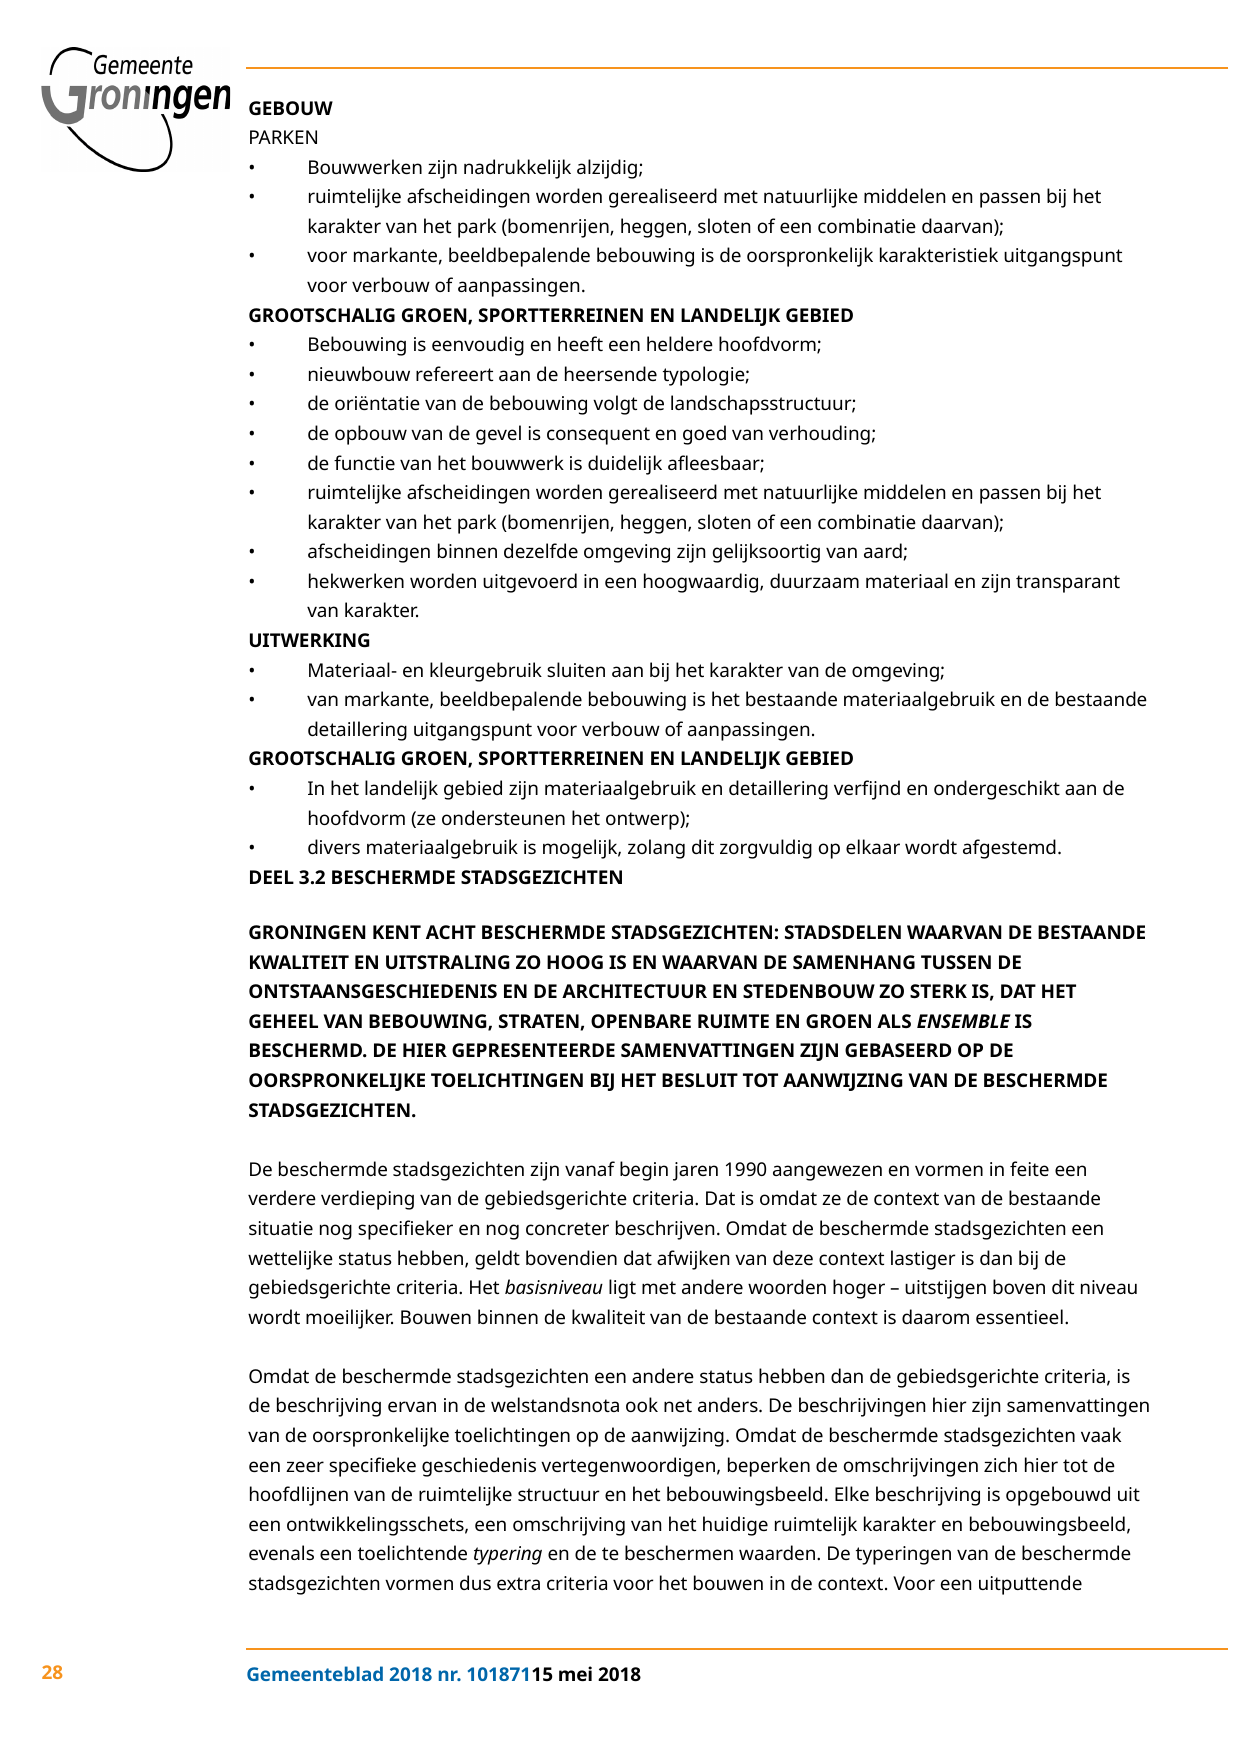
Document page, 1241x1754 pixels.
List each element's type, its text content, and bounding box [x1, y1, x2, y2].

list Materiaal- en kleurgebruik sluiten aan bij het karakter van de omgeving; [248, 657, 1152, 683]
list ruimtelijke afscheidingen worden gerealiseerd met natuurlijke middelen en passen bij het karakter van het park (bomenrijen, heggen, sloten of een combinatie daarvan); [248, 479, 1152, 535]
text GEBOUW [248, 95, 1152, 121]
text De beschermde stadsgezichten zijn vanaf begin jaren 1990 aangewezen en vormen in feite een verdere verdieping van de gebiedsgerichte criteria. Dat is omdat ze de context van de bestaande situatie nog specifieker en nog concreter beschrijven. Omdat de beschermde stadsgezichten een wettelijke status hebben, geldt bovendien dat afwijken van deze context lastiger is dan bij de gebiedsgerichte criteria. Het basisniveau ligt met andere woorden hoger – uitstijgen boven dit niveau wordt moeilijker. Bouwen binnen de kwaliteit van de bestaande context is daarom essentieel. [248, 1156, 1152, 1329]
text GROOTSCHALIG GROEN, SPORTTERREINEN EN LANDELIJK GEBIED [248, 302, 1152, 328]
list ruimtelijke afscheidingen worden gerealiseerd met natuurlijke middelen en passen bij het karakter van het park (bomenrijen, heggen, sloten of een combinatie daarvan); [248, 183, 1152, 239]
list afscheidingen binnen dezelfde omgeving zijn gelijksoortig van aard; [248, 538, 1152, 564]
list voor markante, beeldbepalende bebouwing is de oorspronkelijk karakteristiek uitgangspunt voor verbouw of aanpassingen. [248, 243, 1152, 298]
list de opbouw van de gevel is consequent en goed van verhouding; [248, 420, 1152, 446]
list de functie van het bouwwerk is duidelijk afleesbaar; [248, 450, 1152, 476]
text GRONINGEN KENT ACHT BESCHERMDE STADSGEZICHTEN: STADSDELEN WAARVAN DE BESTAANDE KWALITEIT EN UITSTRALING ZO HOOG IS EN WAARVAN DE SAMENHANG TUSSEN DE ONTSTAANSGESCHIEDENIS EN DE ARCHITECTUUR EN STEDENBOUW ZO STERK IS, DAT HET GEHEEL VAN BEBOUWING, STRATEN, OPENBARE RUIMTE EN GROEN ALS ENSEMBLE IS BESCHERMD. DE HIER GEPRESENTEERDE SAMENVATTINGEN ZIJN GEBASEERD OP DE OORSPRONKELIJKE TOELICHTINGEN BIJ HET BESLUIT TOT AANWIJZING VAN DE BESCHERMDE STADSGEZICHTEN. [248, 919, 1152, 1122]
list divers materiaalgebruik is mogelijk, zolang dit zorgvuldig op elkaar wordt afgestemd. [248, 834, 1152, 860]
list Bouwwerken zijn nadrukkelijk alzijdig; [248, 154, 1152, 180]
text DEEL 3.2 BESCHERMDE STADSGEZICHTEN [248, 864, 1152, 890]
list In het landelijk gebied zijn materiaalgebruik en detaillering verfijnd en ondergeschikt aan de hoofdvorm (ze ondersteunen het ontwerp); [248, 775, 1152, 831]
text PARKEN [248, 124, 1152, 150]
list Bebouwing is eenvoudig en heeft een heldere hoofdvorm; [248, 331, 1152, 357]
text GROOTSCHALIG GROEN, SPORTTERREINEN EN LANDELIJK GEBIED [248, 746, 1152, 771]
picture [41, 47, 231, 172]
list van markante, beeldbepalende bebouwing is het bestaande materiaalgebruik en de bestaande detaillering uitgangspunt voor verbouw of aanpassingen. [248, 686, 1152, 742]
list de oriëntatie van de bebouwing volgt de landschapsstructuur; [248, 391, 1152, 416]
list hekwerken worden uitgevoerd in een hoogwaardig, duurzaam materiaal en zijn transparant van karakter. [248, 568, 1152, 623]
text UITWERKING [248, 627, 1152, 653]
list nieuwbouw refereert aan de heersende typologie; [248, 361, 1152, 387]
text Omdat de beschermde stadsgezichten een andere status hebben dan de gebiedsgerichte criteria, is de beschrijving ervan in de welstandsnota ook net anders. De beschrijvingen hier zijn samenvattingen van de oorspronkelijke toelichtingen op de aanwijzing. Omdat de beschermde stadsgezichten vaak een zeer specifieke geschiedenis vertegenwoordigen, beperken de omschrijvingen zich hier tot de hoofdlijnen van de ruimtelijke structuur en het bebouwingsbeeld. Elke beschrijving is opgebouwd uit een ontwikkelingsschets, een omschrijving van het huidige ruimtelijk karakter en bebouwingsbeeld, evenals een toelichtende typering en de te beschermen waarden. De typeringen van de beschermde stadsgezichten vormen dus extra criteria voor het bouwen in de context. Voor een uitputtende [248, 1363, 1152, 1596]
